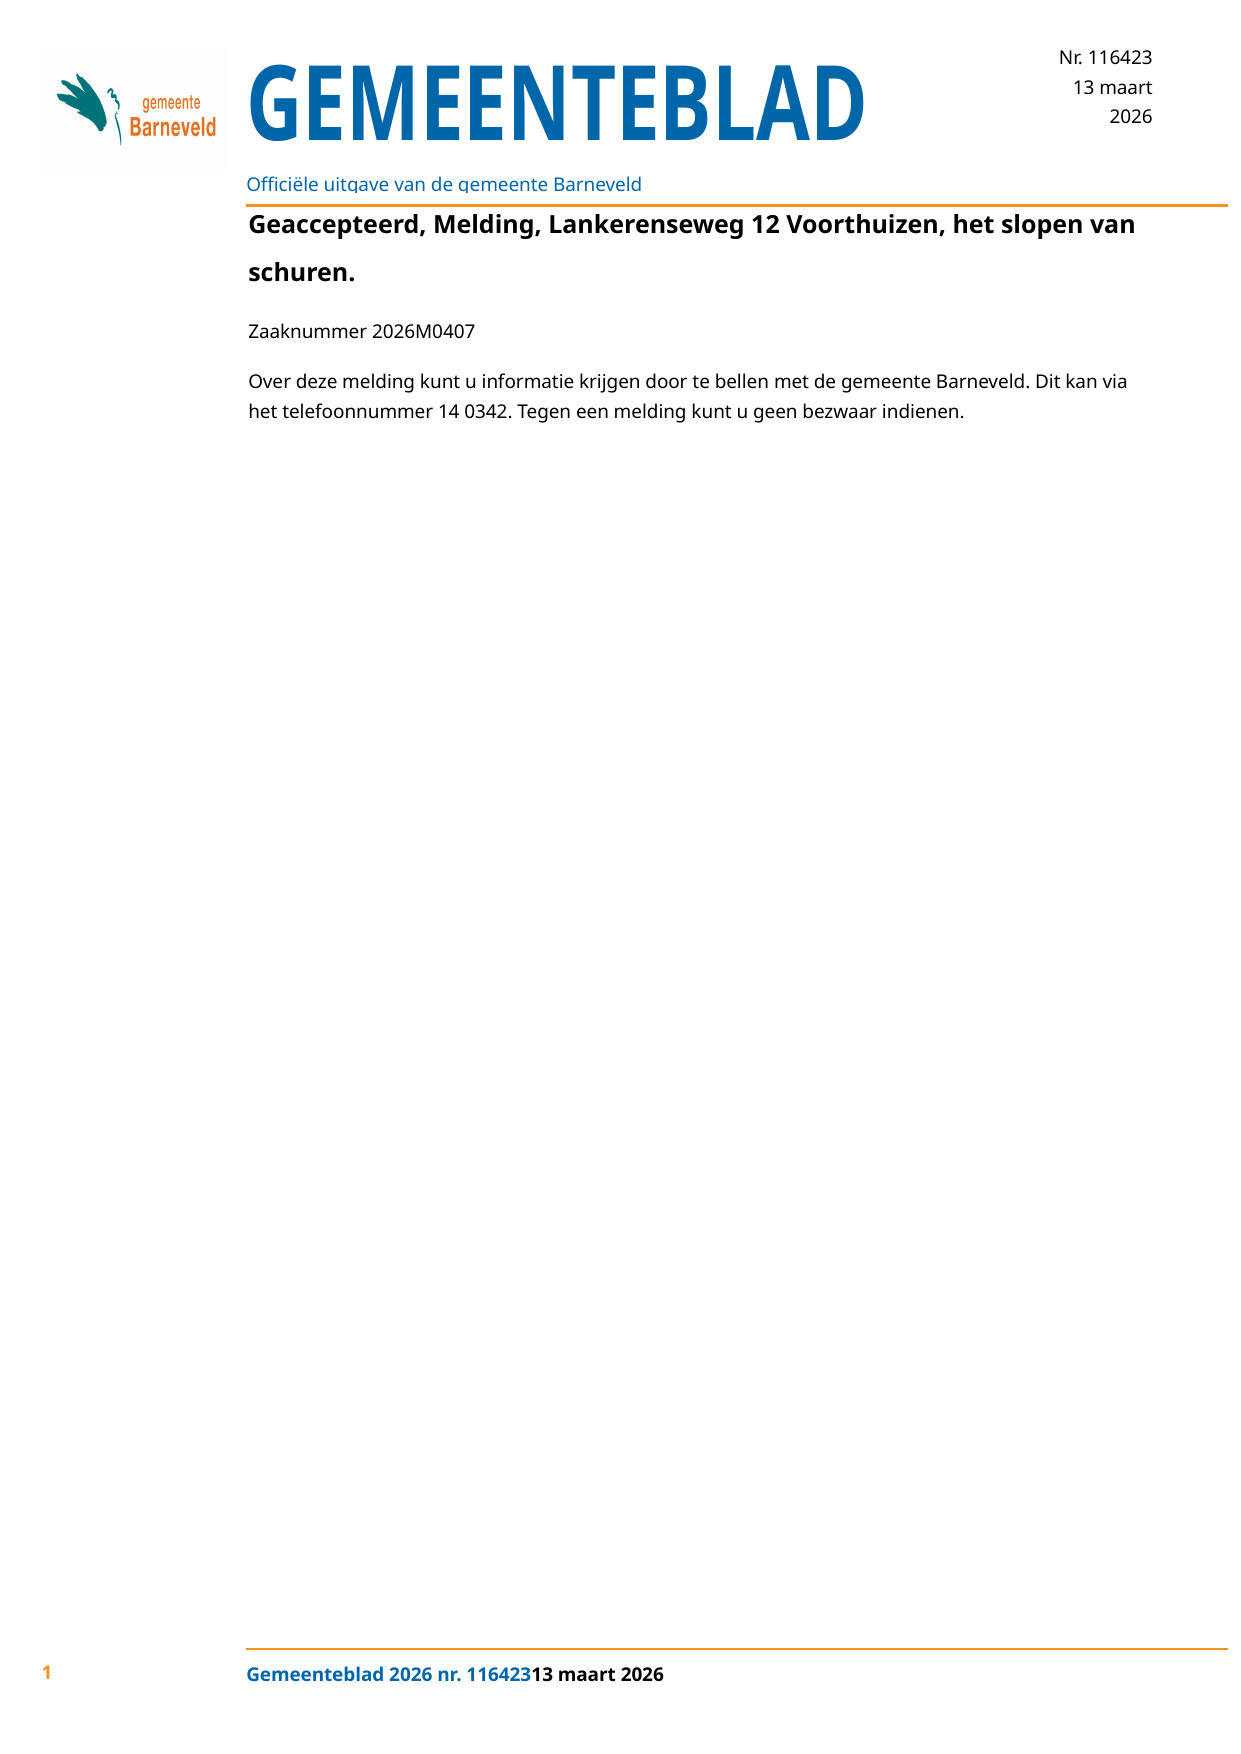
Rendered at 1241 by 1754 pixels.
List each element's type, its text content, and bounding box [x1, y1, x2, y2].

picture [41, 47, 231, 172]
text Over deze melding kunt u informatie krijgen door te bellen met de gemeente Barneveld. Dit kan via het telefoonnummer 14 0342. Tegen een melding kunt u geen bezwaar indienen. [248, 368, 1152, 424]
text Zaaknummer 2026M0407 [248, 318, 1152, 344]
text Geaccepteerd, Melding, Lankerenseweg 12 Voorthuizen, het slopen van schuren. [248, 207, 1152, 288]
